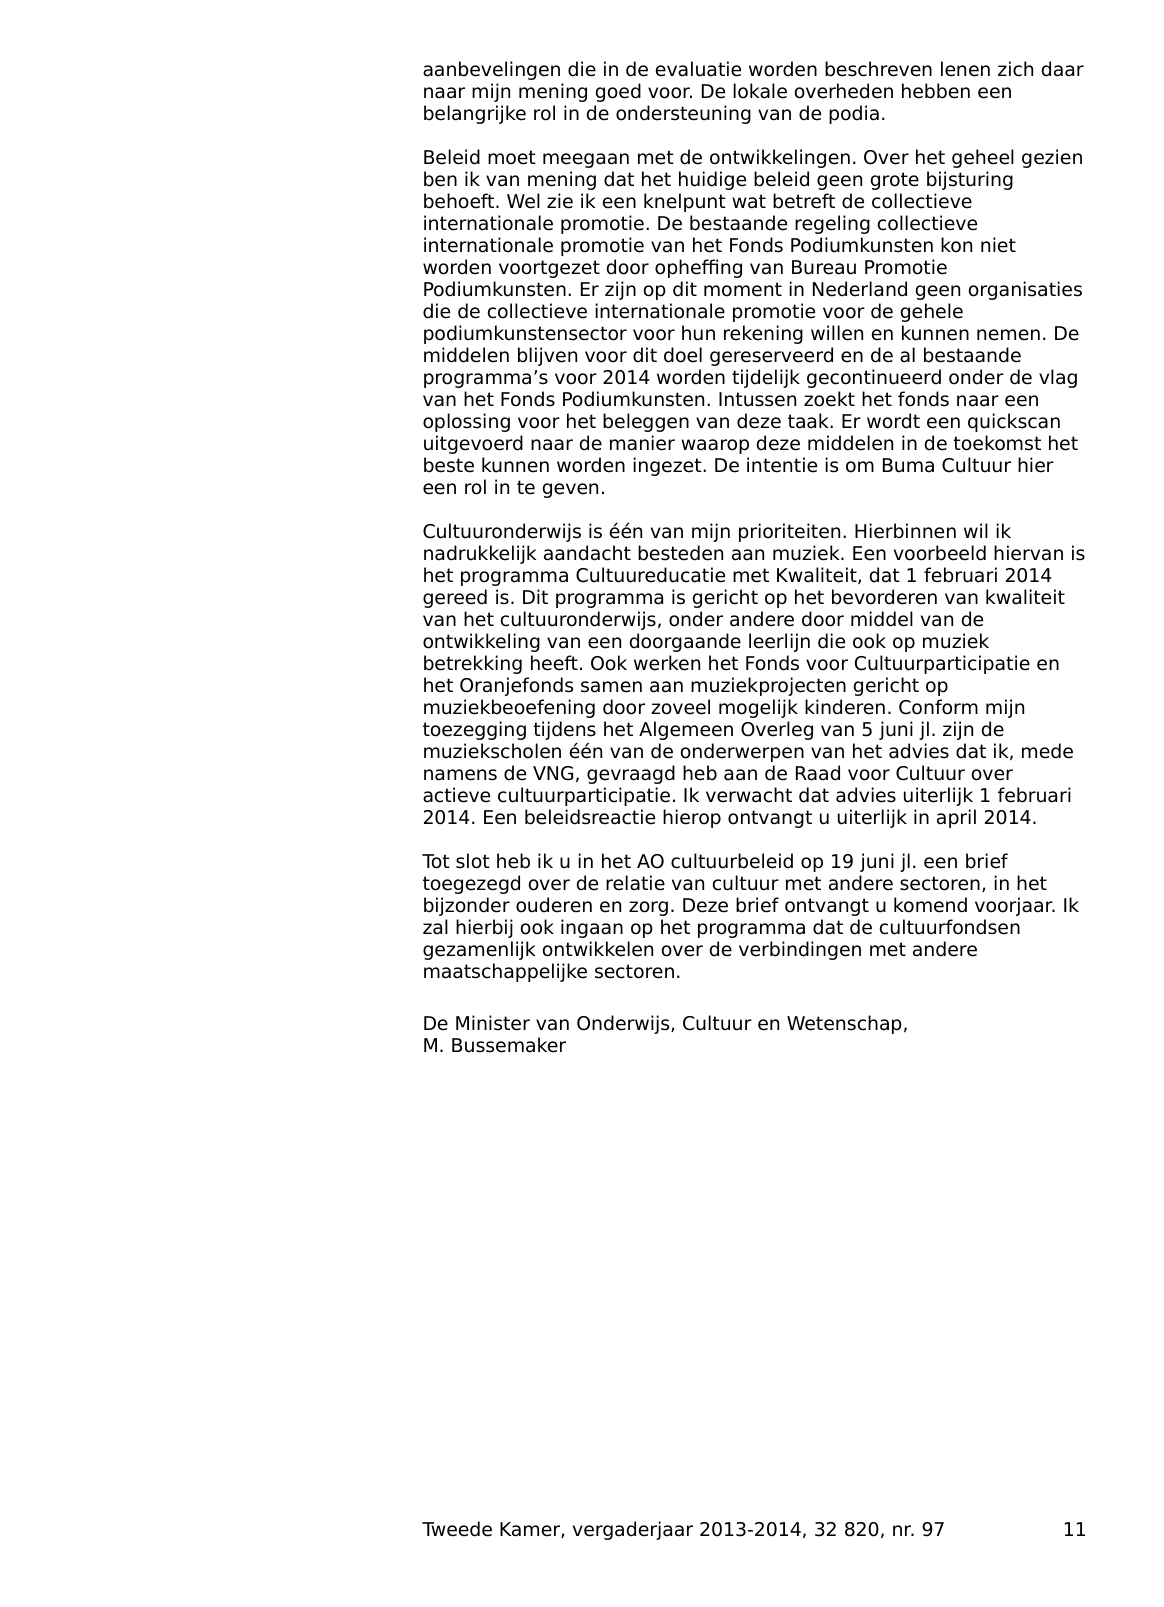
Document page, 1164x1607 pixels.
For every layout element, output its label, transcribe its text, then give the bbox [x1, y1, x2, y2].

text Beleid moet meegaan met de ontwikkelingen. Over het geheel gezien ben ik van mening dat het huidige beleid geen grote bijsturing behoeft. Wel zie ik een knelpunt wat betreft de collectieve internationale promotie. De bestaande regeling collectieve internationale promotie van het Fonds Podiumkunsten kon niet worden voortgezet door opheffing van Bureau Promotie Podiumkunsten. Er zijn op dit moment in Nederland geen organisaties die de collectieve internationale promotie voor de gehele podiumkunstensector voor hun rekening willen en kunnen nemen. De middelen blijven voor dit doel gereserveerd en de al bestaande programma’s voor 2014 worden tijdelijk gecontinueerd onder de vlag van het Fonds Podiumkunsten. Intussen zoekt het fonds naar een oplossing voor het beleggen van deze taak. Er wordt een quickscan uitgevoerd naar de manier waarop deze middelen in de toekomst het beste kunnen worden ingezet. De intentie is om Buma Cultuur hier een rol in te geven. [422, 147, 1087, 499]
text aanbevelingen die in de evaluatie worden beschreven lenen zich daar naar mijn mening goed voor. De lokale overheden hebben een belangrijke rol in de ondersteuning van de podia. [422, 59, 1087, 125]
text De Minister van Onderwijs, Cultuur en Wetenschap, M. Bussemaker [422, 1013, 1087, 1057]
text Cultuuronderwijs is één van mijn prioriteiten. Hierbinnen wil ik nadrukkelijk aandacht besteden aan muziek. Een voorbeeld hiervan is het programma Cultuureducatie met Kwaliteit, dat 1 februari 2014 gereed is. Dit programma is gericht op het bevorderen van kwaliteit van het cultuuronderwijs, onder andere door middel van de ontwikkeling van een doorgaande leerlijn die ook op muziek betrekking heeft. Ook werken het Fonds voor Cultuurparticipatie en het Oranjefonds samen aan muziekprojecten gericht op muziekbeoefening door zoveel mogelijk kinderen. Conform mijn toezegging tijdens het Algemeen Overleg van 5 juni jl. zijn de muziekscholen één van de onderwerpen van het advies dat ik, mede namens de VNG, gevraagd heb aan de Raad voor Cultuur over actieve cultuurparticipatie. Ik verwacht dat advies uiterlijk 1 februari 2014. Een beleidsreactie hierop ontvangt u uiterlijk in april 2014. [422, 521, 1087, 829]
text Tot slot heb ik u in het AO cultuurbeleid op 19 juni jl. een brief toegezegd over de relatie van cultuur met andere sectoren, in het bijzonder ouderen en zorg. Deze brief ontvangt u komend voorjaar. Ik zal hierbij ook ingaan op het programma dat de cultuurfondsen gezamenlijk ontwikkelen over de verbindingen met andere maatschappelijke sectoren. [422, 851, 1087, 983]
